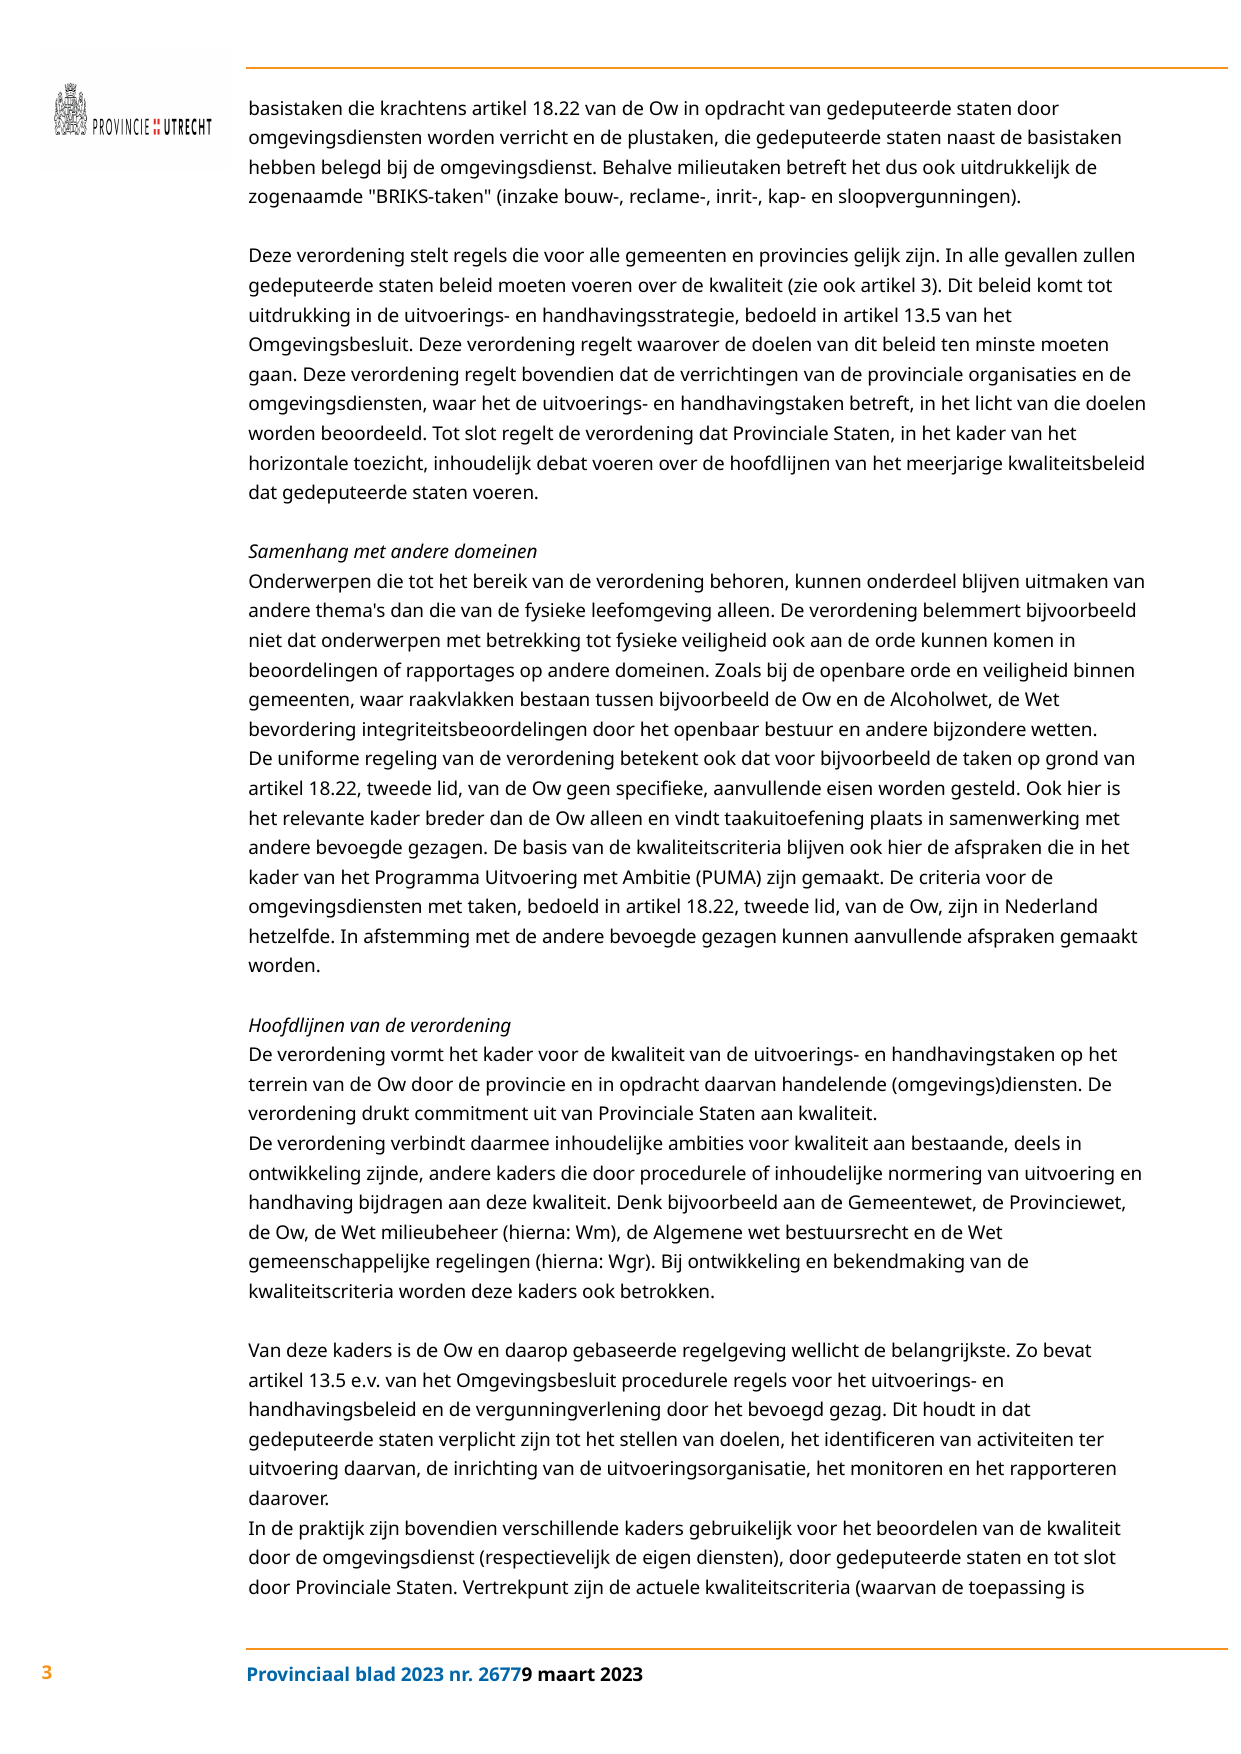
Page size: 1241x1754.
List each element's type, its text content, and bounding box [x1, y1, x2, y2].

text De uniforme regeling van de verordening betekent ook dat voor bijvoorbeeld de taken op grond van artikel 18.22, tweede lid, van de Ow geen specifieke, aanvullende eisen worden gesteld. Ook hier is het relevante kader breder dan de Ow alleen en vindt taakuitoefening plaats in samenwerking met andere bevoegde gezagen. De basis van de kwaliteitscriteria blijven ook hier de afspraken die in het kader van het Programma Uitvoering met Ambitie (PUMA) zijn gemaakt. De criteria voor de omgevingsdiensten met taken, bedoeld in artikel 18.22, tweede lid, van de Ow, zijn in Nederland hetzelfde. In afstemming met de andere bevoegde gezagen kunnen aanvullende afspraken gemaakt worden. [248, 746, 1152, 978]
text Onderwerpen die tot het bereik van de verordening behoren, kunnen onderdeel blijven uitmaken van andere thema's dan die van de fysieke leefomgeving alleen. De verordening belemmert bijvoorbeeld niet dat onderwerpen met betrekking tot fysieke veiligheid ook aan de orde kunnen komen in beoordelingen of rapportages op andere domeinen. Zoals bij de openbare orde en veiligheid binnen gemeenten, waar raakvlakken bestaan tussen bijvoorbeeld de Ow en de Alcoholwet, de Wet bevordering integriteitsbeoordelingen door het openbaar bestuur en andere bijzondere wetten. [248, 568, 1152, 742]
text In de praktijk zijn bovendien verschillende kaders gebruikelijk voor het beoordelen van de kwaliteit door de omgevingsdienst (respectievelijk de eigen diensten), door gedeputeerde staten en tot slot door Provinciale Staten. Vertrekpunt zijn de actuele kwaliteitscriteria (waarvan de toepassing is [248, 1515, 1152, 1600]
text Van deze kaders is de Ow en daarop gebaseerde regelgeving wellicht de belangrijkste. Zo bevat artikel 13.5 e.v. van het Omgevingsbesluit procedurele regels voor het uitvoerings- en handhavingsbeleid en de vergunningverlening door het bevoegd gezag. Dit houdt in dat gedeputeerde staten verplicht zijn tot het stellen van doelen, het identificeren van activiteiten ter uitvoering daarvan, de inrichting van de uitvoeringsorganisatie, het monitoren en het rapporteren daarover. [248, 1337, 1152, 1511]
text Deze verordening stelt regels die voor alle gemeenten en provincies gelijk zijn. In alle gevallen zullen gedeputeerde staten beleid moeten voeren over de kwaliteit (zie ook artikel 3). Dit beleid komt tot uitdrukking in de uitvoerings- en handhavingsstrategie, bedoeld in artikel 13.5 van het Omgevingsbesluit. Deze verordening regelt waarover de doelen van dit beleid ten minste moeten gaan. Deze verordening regelt bovendien dat de verrichtingen van de provinciale organisaties en de omgevingsdiensten, waar het de uitvoerings- en handhavingstaken betreft, in het licht van die doelen worden beoordeeld. Tot slot regelt de verordening dat Provinciale Staten, in het kader van het horizontale toezicht, inhoudelijk debat voeren over de hoofdlijnen van het meerjarige kwaliteitsbeleid dat gedeputeerde staten voeren. [248, 243, 1152, 505]
text Samenhang met andere domeinen [248, 538, 1152, 564]
text basistaken die krachtens artikel 18.22 van de Ow in opdracht van gedeputeerde staten door omgevingsdiensten worden verricht en de plustaken, die gedeputeerde staten naast de basistaken hebben belegd bij de omgevingsdienst. Behalve milieutaken betreft het dus ook uitdrukkelijk de zogenaamde "BRIKS-taken" (inzake bouw-, reclame-, inrit-, kap- en sloopvergunningen). [248, 95, 1152, 209]
picture [41, 47, 231, 172]
text De verordening vormt het kader voor de kwaliteit van de uitvoerings- en handhavingstaken op het terrein van de Ow door de provincie en in opdracht daarvan handelende (omgevings)diensten. De verordening drukt commitment uit van Provinciale Staten aan kwaliteit. [248, 1041, 1152, 1126]
text De verordening verbindt daarmee inhoudelijke ambities voor kwaliteit aan bestaande, deels in ontwikkeling zijnde, andere kaders die door procedurele of inhoudelijke normering van uitvoering en handhaving bijdragen aan deze kwaliteit. Denk bijvoorbeeld aan de Gemeentewet, de Provinciewet, de Ow, de Wet milieubeheer (hierna: Wm), de Algemene wet bestuursrecht en de Wet gemeenschappelijke regelingen (hierna: Wgr). Bij ontwikkeling en bekendmaking van de kwaliteitscriteria worden deze kaders ook betrokken. [248, 1130, 1152, 1304]
text Hoofdlijnen van de verordening [248, 1012, 1152, 1038]
